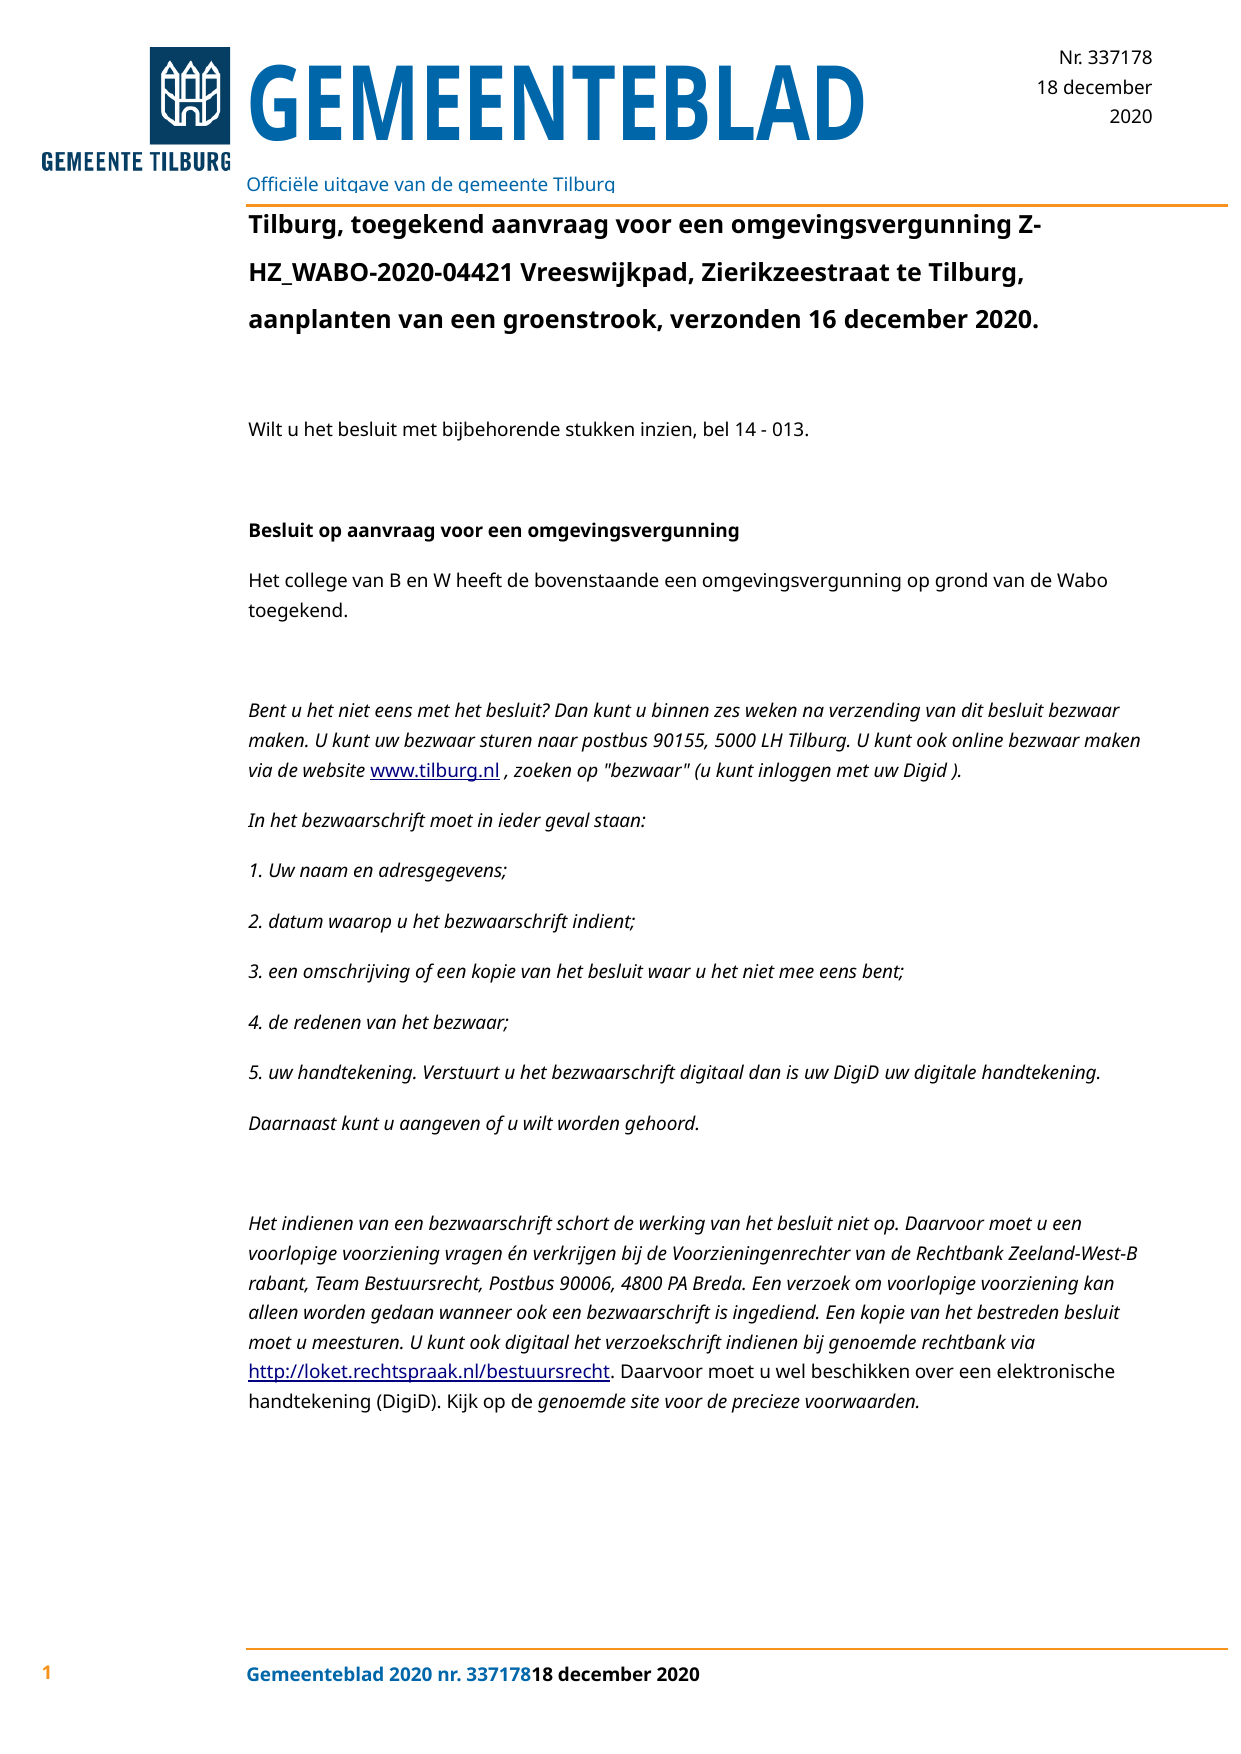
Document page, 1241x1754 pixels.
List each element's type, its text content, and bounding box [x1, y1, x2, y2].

picture [41, 47, 231, 172]
text Bent u het niet eens met het besluit? Dan kunt u binnen zes weken na verzending van dit besluit bezwaar maken. U kunt uw bezwaar sturen naar postbus 90155, 5000 LH Tilburg. U kunt ook online bezwaar maken via de website www.tilburg.nl , zoeken op "bezwaar" (u kunt inloggen met uw Digid ). [248, 698, 1152, 782]
text Daarnaast kunt u aangeven of u wilt worden gehoord. [248, 1110, 1152, 1135]
text 4. de redenen van het bezwaar; [248, 1009, 1152, 1034]
text 1. Uw naam en adresgegevens; [248, 858, 1152, 883]
text 2. datum waarop u het bezwaarschrift indient; [248, 908, 1152, 934]
text 3. een omschrijving of een kopie van het besluit waar u het niet mee eens bent; [248, 958, 1152, 984]
text Wilt u het besluit met bijbehorende stukken inzien, bel 14 - 013. [248, 416, 1152, 442]
text In het bezwaarschrift moet in ieder geval staan: [248, 807, 1152, 833]
text Besluit op aanvraag voor een omgevingsvergunning [248, 517, 1152, 542]
text Het college van B en W heeft de bovenstaande een omgevingsvergunning op grond van de Wabo toegekend. [248, 567, 1152, 622]
text Het indienen van een bezwaarschrift schort de werking van het besluit niet op. Daarvoor moet u een voorlopige voorziening vragen én verkrijgen bij de Voorzieningenrechter van de Rechtbank Zeeland-West-B rabant, Team Bestuursrecht, Postbus 90006, 4800 PA Breda. Een verzoek om voorlopige voorziening kan alleen worden gedaan wanneer ook een bezwaarschrift is ingediend. Een kopie van het bestreden besluit moet u meesturen. U kunt ook digitaal het verzoekschrift indienen bij genoemde rechtbank via http://loket.rechtspraak.nl/bestuursrecht. Daarvoor moet u wel beschikken over een elektronische handtekening (DigiD). Kijk op de genoemde site voor de precieze voorwaarden. [248, 1211, 1152, 1414]
text Tilburg, toegekend aanvraag voor een omgevingsvergunning Z-HZ_WABO-2020-04421 Vreeswijkpad, Zierikzeestraat te Tilburg, aanplanten van een groenstrook, verzonden 16 december 2020. [248, 207, 1152, 336]
text 5. uw handtekening. Verstuurt u het bezwaarschrift digitaal dan is uw DigiD uw digitale handtekening. [248, 1059, 1152, 1085]
